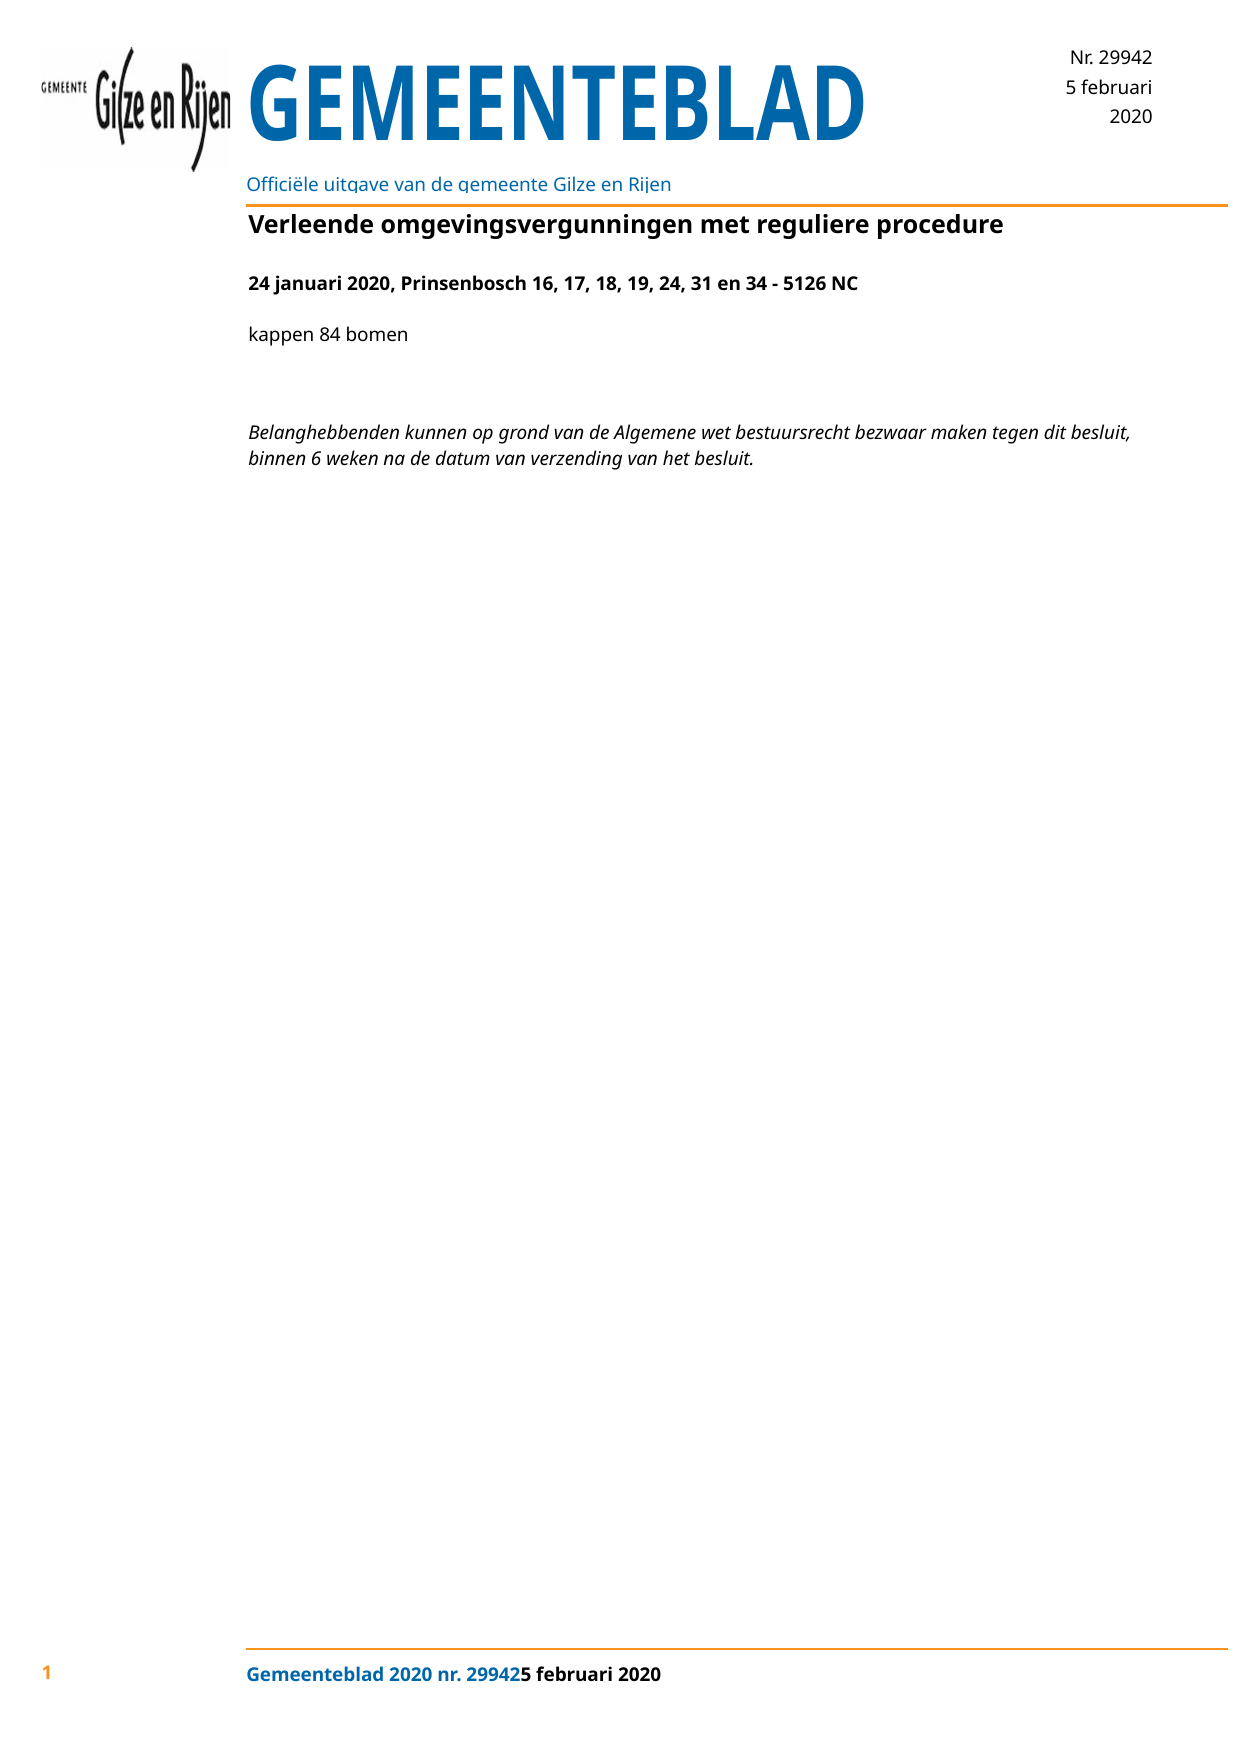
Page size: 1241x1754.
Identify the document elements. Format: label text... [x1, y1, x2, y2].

picture [41, 47, 231, 172]
text kappen 84 bomen [248, 321, 1152, 346]
text Belanghebbenden kunnen op grond van de Algemene wet bestuursrecht bezwaar maken tegen dit besluit, binnen 6 weken na de datum van verzending van het besluit. [248, 419, 1152, 470]
text 24 januari 2020, Prinsenbosch 16, 17, 18, 19, 24, 31 en 34 - 5126 NC [248, 270, 1152, 296]
text Verleende omgevingsvergunningen met reguliere procedure [248, 207, 1152, 241]
